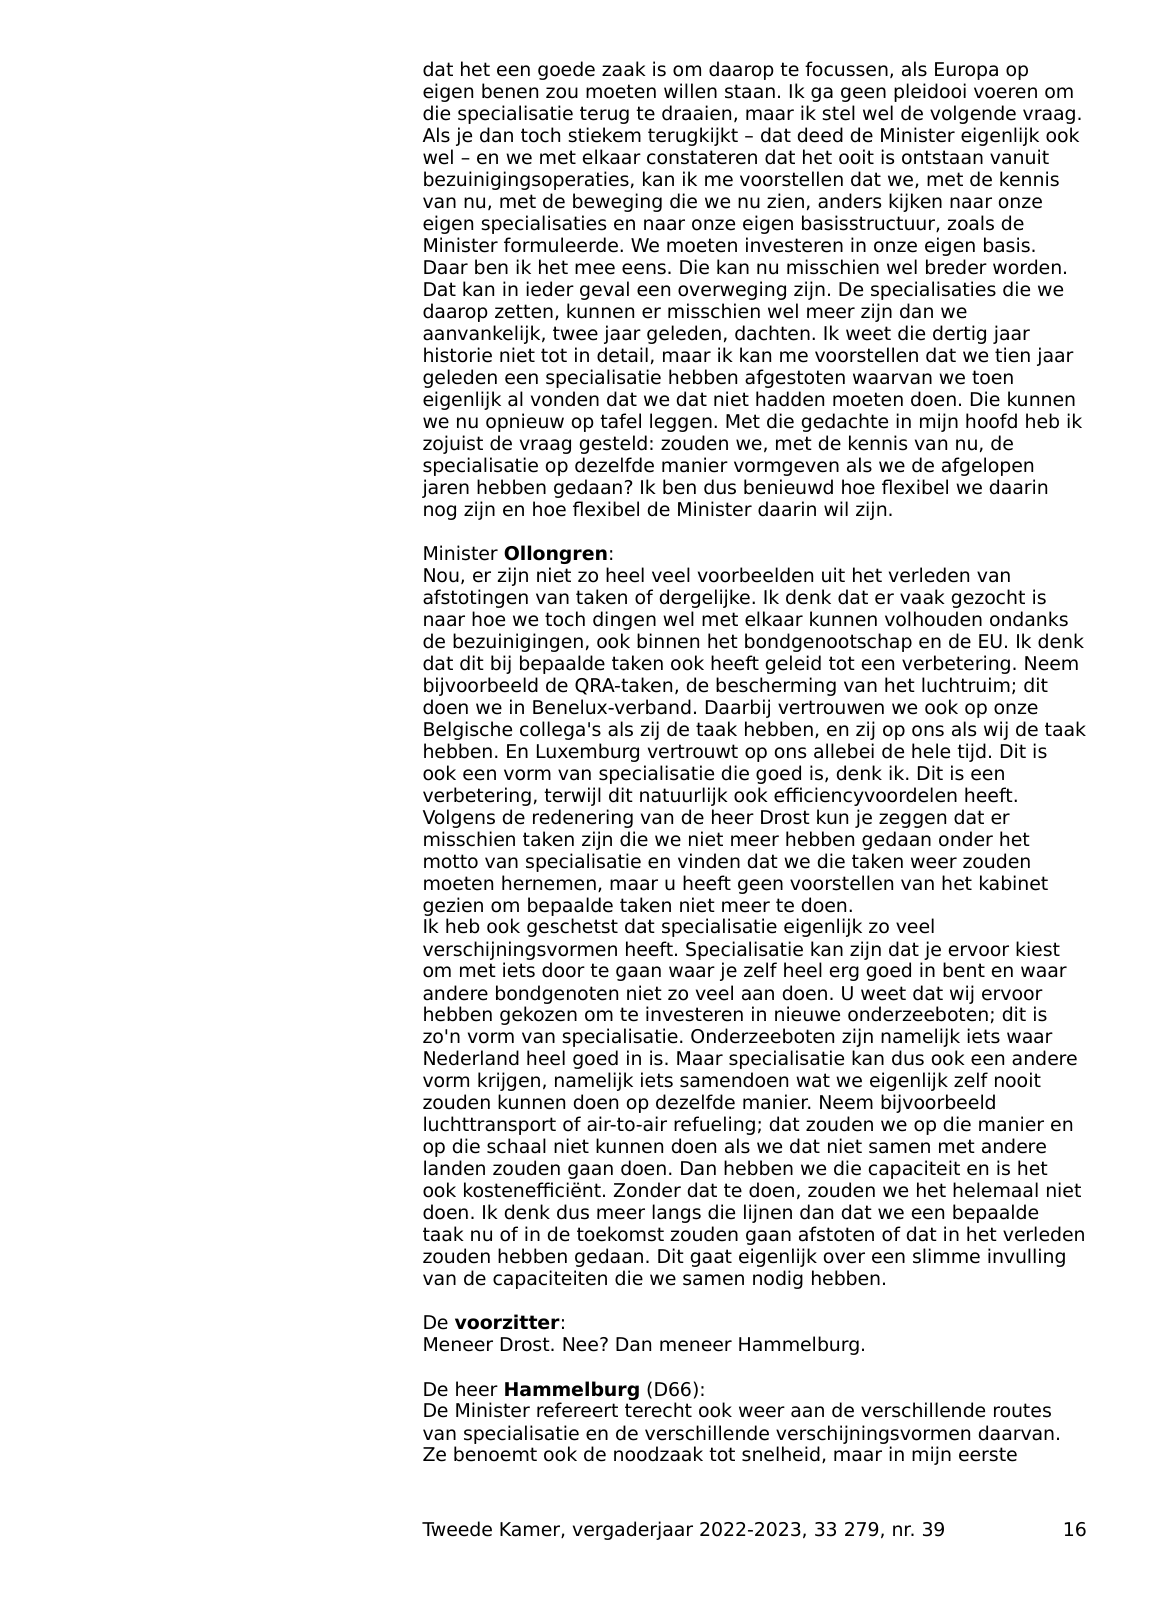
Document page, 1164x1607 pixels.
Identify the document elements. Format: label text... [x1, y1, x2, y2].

text De heer Hammelburg (D66): [422, 1378, 1087, 1400]
text Meneer Drost. Nee? Dan meneer Hammelburg. [422, 1334, 1087, 1356]
text Ik heb ook geschetst dat specialisatie eigenlijk zo veel verschijningsvormen heeft. Specialisatie kan zijn dat je ervoor kiest om met iets door te gaan waar je zelf heel erg goed in bent en waar andere bondgenoten niet zo veel aan doen. U weet dat wij ervoor hebben gekozen om te investeren in nieuwe onderzeeboten; dit is zo'n vorm van specialisatie. Onderzeeboten zijn namelijk iets waar Nederland heel goed in is. Maar specialisatie kan dus ook een andere vorm krijgen, namelijk iets samendoen wat we eigenlijk zelf nooit zouden kunnen doen op dezelfde manier. Neem bijvoorbeeld luchttransport of air-to-air refueling; dat zouden we op die manier en op die schaal niet kunnen doen als we dat niet samen met andere landen zouden gaan doen. Dan hebben we die capaciteit en is het ook kostenefficiënt. Zonder dat te doen, zouden we het helemaal niet doen. Ik denk dus meer langs die lijnen dan dat we een bepaalde taak nu of in de toekomst zouden gaan afstoten of dat in het verleden zouden hebben gedaan. Dit gaat eigenlijk over een slimme invulling van de capaciteiten die we samen nodig hebben. [422, 916, 1087, 1290]
text Minister Ollongren: [422, 543, 1087, 565]
text De voorzitter: [422, 1312, 1087, 1334]
text De Minister refereert terecht ook weer aan de verschillende routes van specialisatie en de verschillende verschijningsvormen daarvan. Ze benoemt ook de noodzaak tot snelheid, maar in mijn eerste [422, 1400, 1087, 1466]
text Nou, er zijn niet zo heel veel voorbeelden uit het verleden van afstotingen van taken of dergelijke. Ik denk dat er vaak gezocht is naar hoe we toch dingen wel met elkaar kunnen volhouden ondanks de bezuinigingen, ook binnen het bondgenootschap en de EU. Ik denk dat dit bij bepaalde taken ook heeft geleid tot een verbetering. Neem bijvoorbeeld de QRA-taken, de bescherming van het luchtruim; dit doen we in Benelux-verband. Daarbij vertrouwen we ook op onze Belgische collega's als zij de taak hebben, en zij op ons als wij de taak hebben. En Luxemburg vertrouwt op ons allebei de hele tijd. Dit is ook een vorm van specialisatie die goed is, denk ik. Dit is een verbetering, terwijl dit natuurlijk ook efficiencyvoordelen heeft. Volgens de redenering van de heer Drost kun je zeggen dat er misschien taken zijn die we niet meer hebben gedaan onder het motto van specialisatie en vinden dat we die taken weer zouden moeten hernemen, maar u heeft geen voorstellen van het kabinet gezien om bepaalde taken niet meer te doen. [422, 565, 1087, 916]
text dat het een goede zaak is om daarop te focussen, als Europa op eigen benen zou moeten willen staan. Ik ga geen pleidooi voeren om die specialisatie terug te draaien, maar ik stel wel de volgende vraag. Als je dan toch stiekem terugkijkt – dat deed de Minister eigenlijk ook wel – en we met elkaar constateren dat het ooit is ontstaan vanuit bezuinigingsoperaties, kan ik me voorstellen dat we, met de kennis van nu, met de beweging die we nu zien, anders kijken naar onze eigen specialisaties en naar onze eigen basisstructuur, zoals de Minister formuleerde. We moeten investeren in onze eigen basis. Daar ben ik het mee eens. Die kan nu misschien wel breder worden. Dat kan in ieder geval een overweging zijn. De specialisaties die we daarop zetten, kunnen er misschien wel meer zijn dan we aanvankelijk, twee jaar geleden, dachten. Ik weet die dertig jaar historie niet tot in detail, maar ik kan me voorstellen dat we tien jaar geleden een specialisatie hebben afgestoten waarvan we toen eigenlijk al vonden dat we dat niet hadden moeten doen. Die kunnen we nu opnieuw op tafel leggen. Met die gedachte in mijn hoofd heb ik zojuist de vraag gesteld: zouden we, met de kennis van nu, de specialisatie op dezelfde manier vormgeven als we de afgelopen jaren hebben gedaan? Ik ben dus benieuwd hoe flexibel we daarin nog zijn en hoe flexibel de Minister daarin wil zijn. [422, 59, 1087, 521]
